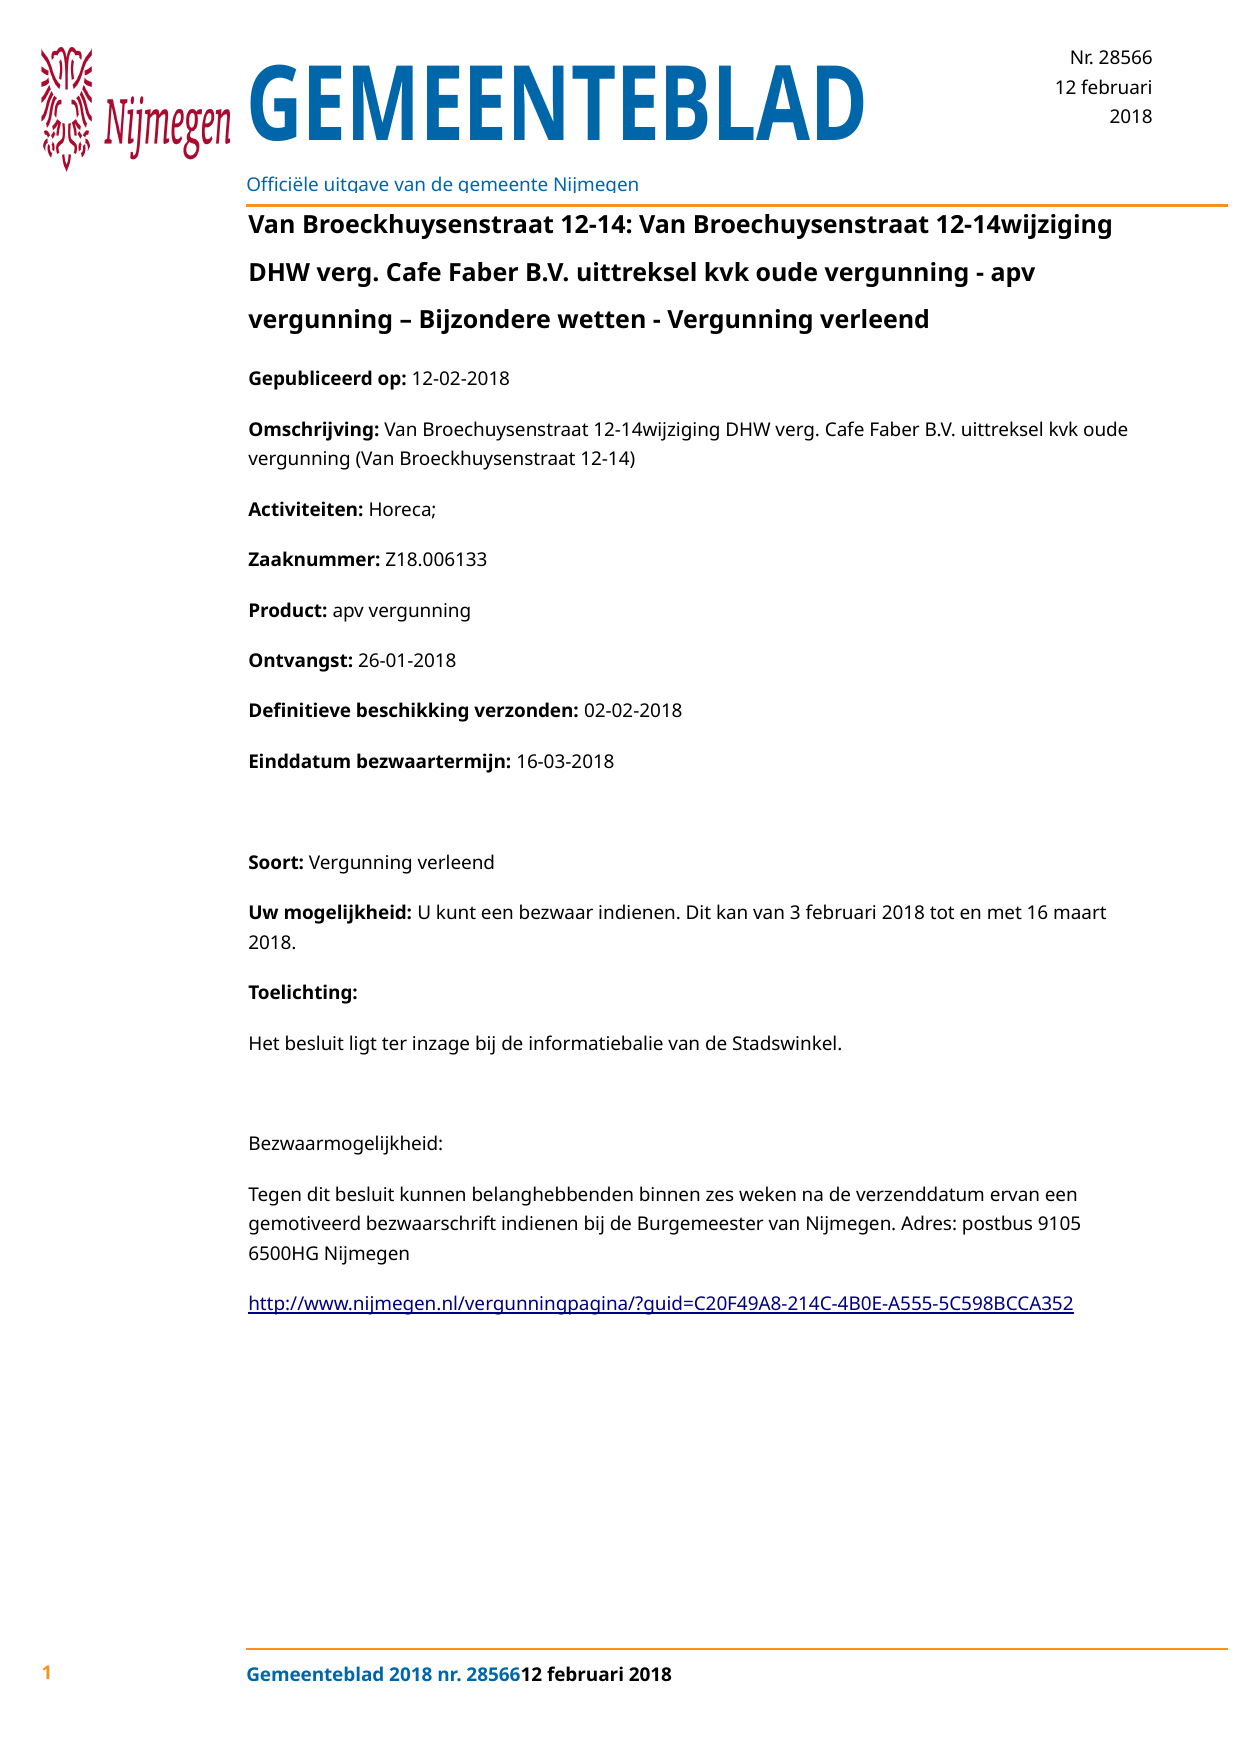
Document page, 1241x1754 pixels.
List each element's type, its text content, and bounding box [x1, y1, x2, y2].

text Activiteiten: Horeca; [248, 496, 1152, 522]
text Product: apv vergunning [248, 597, 1152, 622]
text Einddatum bezwaartermijn: 16-03-2018 [248, 748, 1152, 774]
text Omschrijving: Van Broechuysenstraat 12-14wijziging DHW verg. Cafe Faber B.V. uittreksel kvk oude vergunning (Van Broeckhuysenstraat 12-14) [248, 416, 1152, 471]
text Het besluit ligt ter inzage bij de informatiebalie van de Stadswinkel. [248, 1030, 1152, 1055]
text Gepubliceerd op: 12-02-2018 [248, 366, 1152, 391]
text Bezwaarmogelijkheid: [248, 1131, 1152, 1156]
text Uw mogelijkheid: U kunt een bezwaar indienen. Dit kan van 3 februari 2018 tot en met 16 maart 2018. [248, 899, 1152, 954]
picture [41, 47, 231, 172]
text Van Broeckhuysenstraat 12-14: Van Broechuysenstraat 12-14wijziging DHW verg. Cafe Faber B.V. uittreksel kvk oude vergunning - apv vergunning – Bijzondere wetten - Vergunning verleend [248, 207, 1152, 336]
text Soort: Vergunning verleend [248, 849, 1152, 874]
text Tegen dit besluit kunnen belanghebbenden binnen zes weken na de verzenddatum ervan een gemotiveerd bezwaarschrift indienen bij de Burgemeester van Nijmegen. Adres: postbus 9105 6500HG Nijmegen [248, 1181, 1152, 1266]
text http://www.nijmegen.nl/vergunningpagina/?guid=C20F49A8-214C-4B0E-A555-5C598BCCA352 [248, 1291, 1152, 1316]
text Definitieve beschikking verzonden: 02-02-2018 [248, 698, 1152, 723]
text Zaaknummer: Z18.006133 [248, 546, 1152, 572]
text Toelichting: [248, 979, 1152, 1005]
text Ontvangst: 26-01-2018 [248, 647, 1152, 673]
